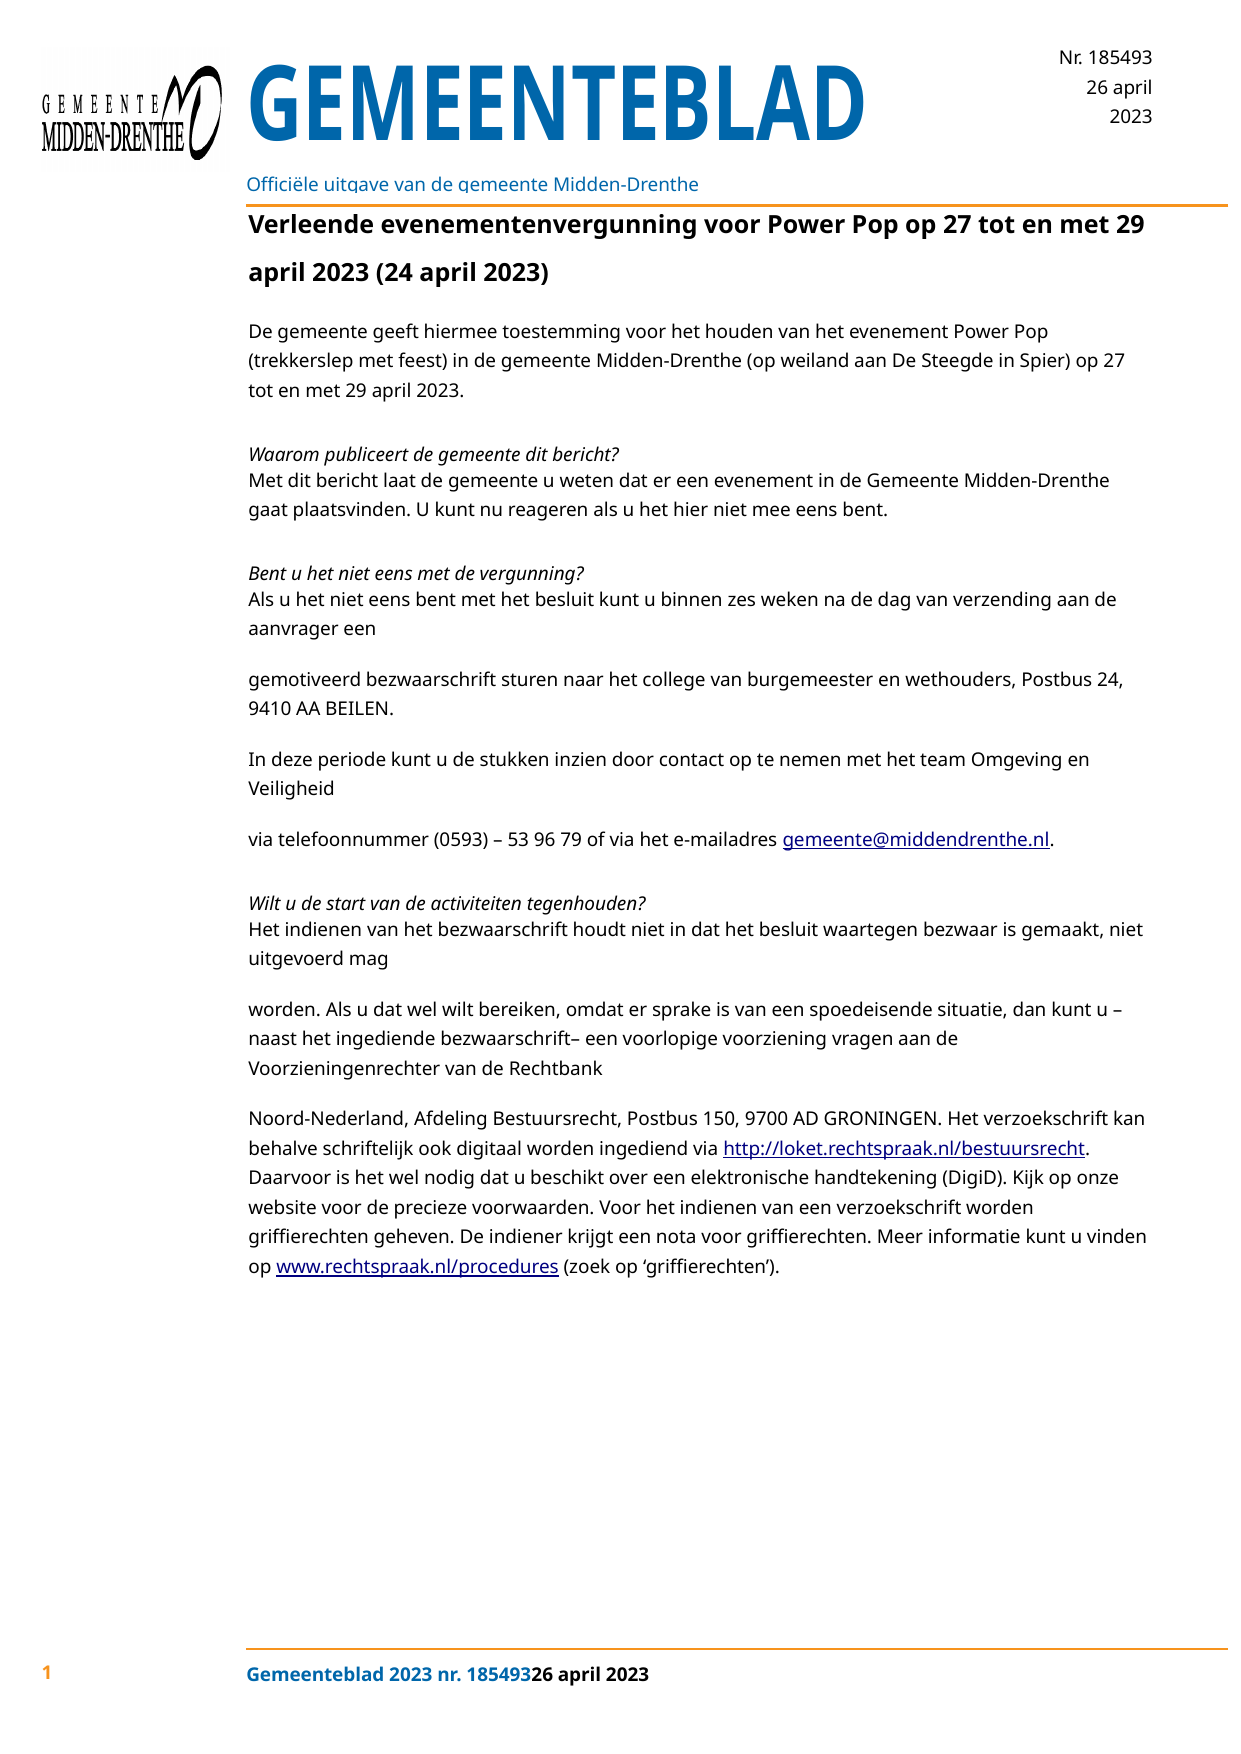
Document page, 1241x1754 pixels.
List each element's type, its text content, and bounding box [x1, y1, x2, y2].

picture [41, 47, 231, 172]
text Met dit bericht laat de gemeente u weten dat er een evenement in de Gemeente Midden-Drenthe gaat plaatsvinden. U kunt nu reageren als u het hier niet mee eens bent. [248, 467, 1152, 522]
text Wilt u de start van de activiteiten tegenhouden? [248, 890, 1152, 916]
text Het indienen van het bezwaarschrift houdt niet in dat het besluit waartegen bezwaar is gemaakt, niet uitgevoerd mag [248, 916, 1152, 971]
text De gemeente geeft hiermee toestemming voor het houden van het evenement Power Pop (trekkerslep met feest) in de gemeente Midden-Drenthe (op weiland aan De Steegde in Spier) op 27 tot en met 29 april 2023. [248, 318, 1152, 403]
text worden. Als u dat wel wilt bereiken, omdat er sprake is van een spoedeisende situatie, dan kunt u –naast het ingediende bezwaarschrift– een voorlopige voorziening vragen aan de Voorzieningenrechter van de Rechtbank [248, 996, 1152, 1081]
text Bent u het niet eens met de vergunning? [248, 560, 1152, 586]
text gemotiveerd bezwaarschrift sturen naar het college van burgemeester en wethouders, Postbus 24, 9410 AA BEILEN. [248, 666, 1152, 721]
text via telefoonnummer (0593) – 53 96 79 of via het e-mailadres gemeente@middendrenthe.nl. [248, 826, 1152, 852]
text Noord-Nederland, Afdeling Bestuursrecht, Postbus 150, 9700 AD GRONINGEN. Het verzoekschrift kan behalve schriftelijk ook digitaal worden ingediend via http://loket.rechtspraak.nl/bestuursrecht. Daarvoor is het wel nodig dat u beschikt over een elektronische handtekening (DigiD). Kijk op onze website voor de precieze voorwaarden. Voor het indienen van een verzoekschrift worden griffierechten geheven. De indiener krijgt een nota voor griffierechten. Meer informatie kunt u vinden op www.rechtspraak.nl/procedures (zoek op ‘griffierechten’). [248, 1105, 1152, 1279]
text Waarom publiceert de gemeente dit bericht? [248, 441, 1152, 467]
text Als u het niet eens bent met het besluit kunt u binnen zes weken na de dag van verzending aan de aanvrager een [248, 586, 1152, 641]
text In deze periode kunt u de stukken inzien door contact op te nemen met het team Omgeving en Veiligheid [248, 746, 1152, 801]
text Verleende evenementenvergunning voor Power Pop op 27 tot en met 29 april 2023 (24 april 2023) [248, 207, 1152, 288]
